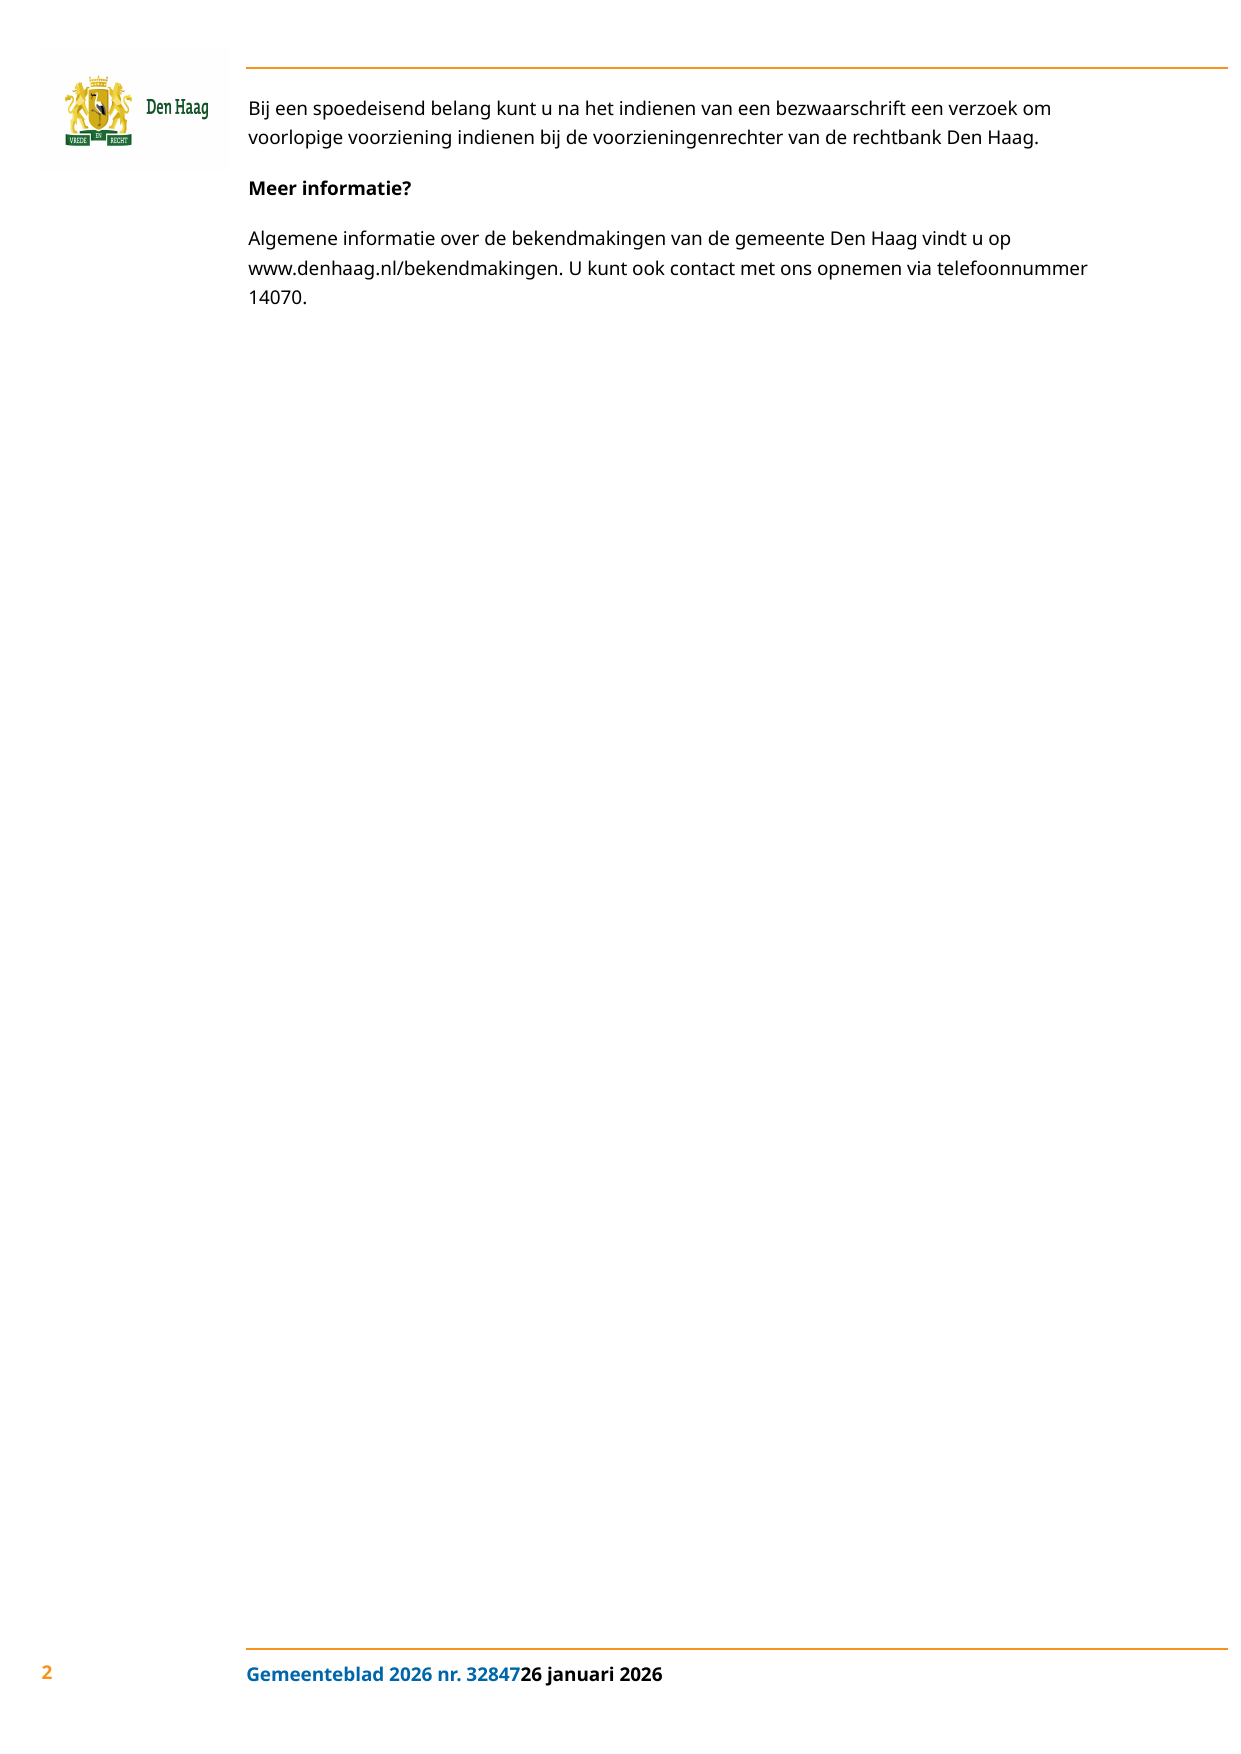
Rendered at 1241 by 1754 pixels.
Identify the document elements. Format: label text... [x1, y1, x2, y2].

text Bij een spoedeisend belang kunt u na het indienen van een bezwaarschrift een verzoek om voorlopige voorziening indienen bij de voorzieningenrechter van de rechtbank Den Haag. [248, 95, 1152, 150]
picture [41, 47, 231, 172]
text Algemene informatie over de bekendmakingen van de gemeente Den Haag vindt u op www.denhaag.nl/bekendmakingen. U kunt ook contact met ons opnemen via telefoonnummer 14070. [248, 225, 1152, 310]
text Meer informatie? [248, 175, 1152, 201]
